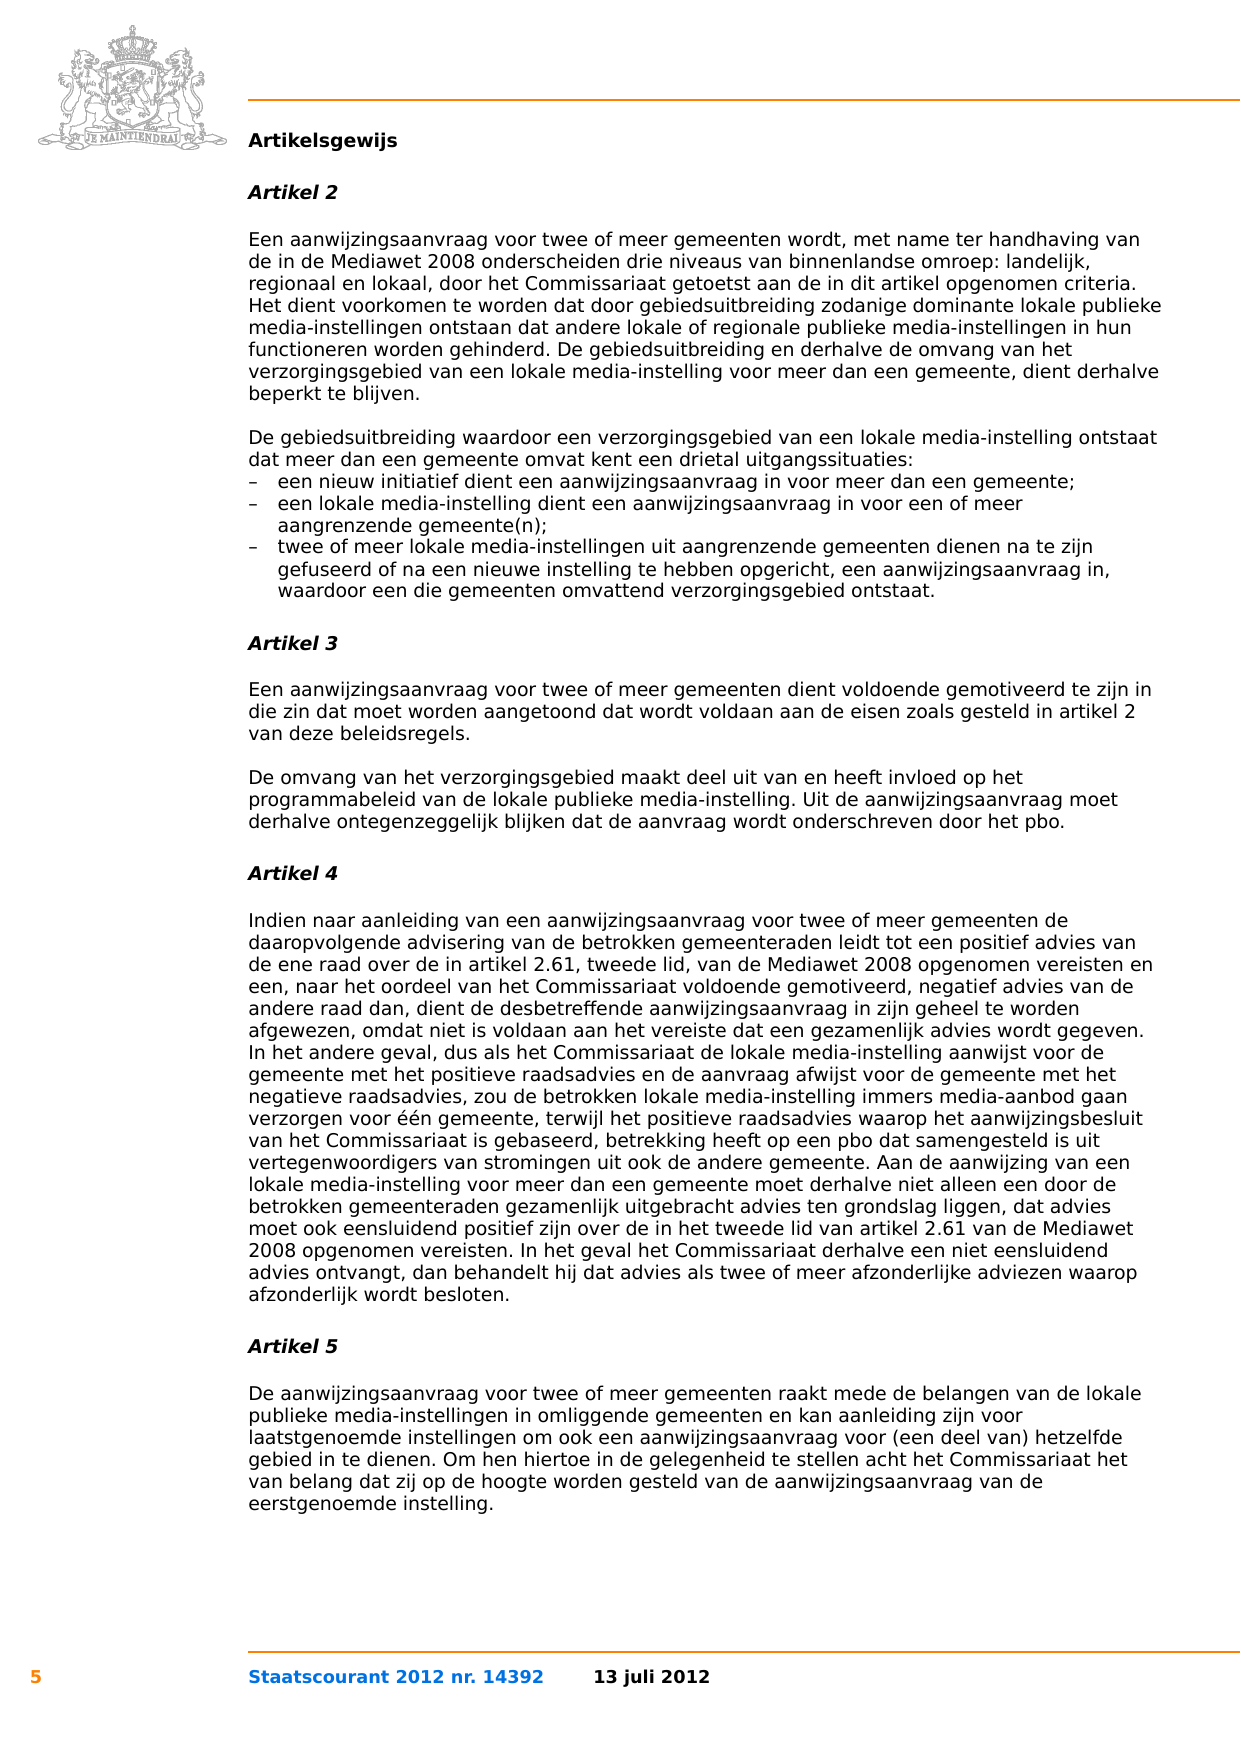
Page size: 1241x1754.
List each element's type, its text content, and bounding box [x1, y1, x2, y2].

text – twee of meer lokale media-instellingen uit aangrenzende gemeenten dienen na te zijn gefuseerd of na een nieuwe instelling te hebben opgericht, een aanwijzingsaanvraag in, waardoor een die gemeenten omvattend verzorgingsgebied ontstaat. [248, 536, 1163, 602]
text De aanwijzingsaanvraag voor twee of meer gemeenten raakt mede de belangen van de lokale publieke media-instellingen in omliggende gemeenten en kan aanleiding zijn voor laatstgenoemde instellingen om ook een aanwijzingsaanvraag voor (een deel van) hetzelfde gebied in te dienen. Om hen hiertoe in de gelegenheid te stellen acht het Commissariaat het van belang dat zij op de hoogte worden gesteld van de aanwijzingsaanvraag van de eerstgenoemde instelling. [248, 1383, 1163, 1514]
subtitle Artikel 3 [248, 632, 1163, 654]
subtitle Artikel 5 [248, 1336, 1163, 1358]
text – een nieuw initiatief dient een aanwijzingsaanvraag in voor meer dan een gemeente; [248, 471, 1163, 492]
subtitle Artikelsgewijs [248, 130, 1163, 152]
text Een aanwijzingsaanvraag voor twee of meer gemeenten wordt, met name ter handhaving van de in de Mediawet 2008 onderscheiden drie niveaus van binnenlandse omroep: landelijk, regionaal en lokaal, door het Commissariaat getoetst aan de in dit artikel opgenomen criteria. Het dient voorkomen te worden dat door gebiedsuitbreiding zodanige dominante lokale publieke media-instellingen ontstaan dat andere lokale of regionale publieke media-instellingen in hun functioneren worden gehinderd. De gebiedsuitbreiding en derhalve de omvang van het verzorgingsgebied van een lokale media-instelling voor meer dan een gemeente, dient derhalve beperkt te blijven. [248, 229, 1163, 405]
subtitle Artikel 4 [248, 863, 1163, 885]
picture [38, 25, 227, 150]
text De gebiedsuitbreiding waardoor een verzorgingsgebied van een lokale media-instelling ontstaat dat meer dan een gemeente omvat kent een drietal uitgangssituaties: [248, 427, 1163, 471]
subtitle Artikel 2 [248, 182, 1163, 204]
text – een lokale media-instelling dient een aanwijzingsaanvraag in voor een of meer aangrenzende gemeente(n); [248, 492, 1163, 536]
text De omvang van het verzorgingsgebied maakt deel uit van en heeft invloed op het programmabeleid van de lokale publieke media-instelling. Uit de aanwijzingsaanvraag moet derhalve ontegenzeggelijk blijken dat de aanvraag wordt onderschreven door het pbo. [248, 767, 1163, 833]
text Een aanwijzingsaanvraag voor twee of meer gemeenten dient voldoende gemotiveerd te zijn in die zin dat moet worden aangetoond dat wordt voldaan aan de eisen zoals gesteld in artikel 2 van deze beleidsregels. [248, 679, 1163, 745]
text Indien naar aanleiding van een aanwijzingsaanvraag voor twee of meer gemeenten de daaropvolgende advisering van de betrokken gemeenteraden leidt tot een positief advies van de ene raad over de in artikel 2.61, tweede lid, van de Mediawet 2008 opgenomen vereisten en een, naar het oordeel van het Commissariaat voldoende gemotiveerd, negatief advies van de andere raad dan, dient de desbetreffende aanwijzingsaanvraag in zijn geheel te worden afgewezen, omdat niet is voldaan aan het vereiste dat een gezamenlijk advies wordt gegeven. In het andere geval, dus als het Commissariaat de lokale media-instelling aanwijst voor de gemeente met het positieve raadsadvies en de aanvraag afwijst voor de gemeente met het negatieve raadsadvies, zou de betrokken lokale media-instelling immers media-aanbod gaan verzorgen voor één gemeente, terwijl het positieve raadsadvies waarop het aanwijzingsbesluit van het Commissariaat is gebaseerd, betrekking heeft op een pbo dat samengesteld is uit vertegenwoordigers van stromingen uit ook de andere gemeente. Aan de aanwijzing van een lokale media-instelling voor meer dan een gemeente moet derhalve niet alleen een door de betrokken gemeenteraden gezamenlijk uitgebracht advies ten grondslag liggen, dat advies moet ook eensluidend positief zijn over de in het tweede lid van artikel 2.61 van de Mediawet 2008 opgenomen vereisten. In het geval het Commissariaat derhalve een niet eensluidend advies ontvangt, dan behandelt hij dat advies als twee of meer afzonderlijke adviezen waarop afzonderlijk wordt besloten. [248, 910, 1163, 1306]
